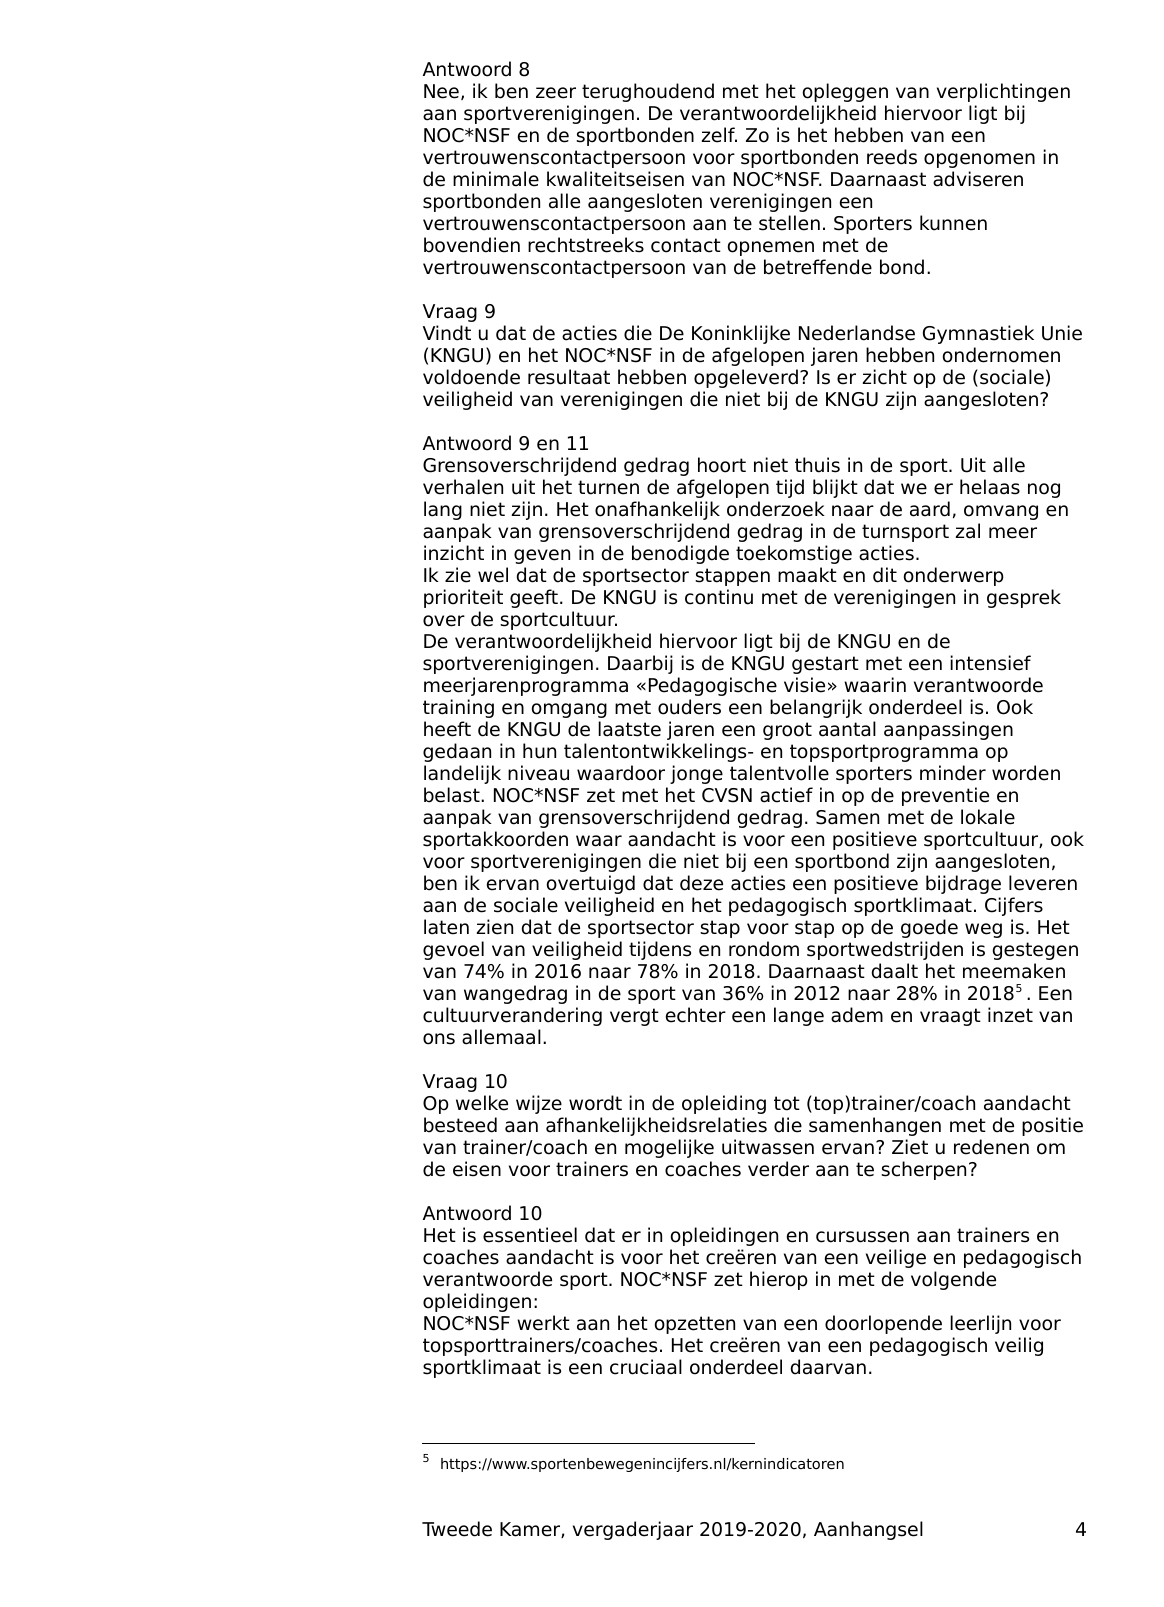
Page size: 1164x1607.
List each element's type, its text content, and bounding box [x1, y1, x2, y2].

text Vraag 9 [422, 301, 1087, 323]
text Nee, ik ben zeer terughoudend met het opleggen van verplichtingen aan sportverenigingen. De verantwoordelijkheid hiervoor ligt bij NOC*NSF en de sportbonden zelf. Zo is het hebben van een vertrouwenscontactpersoon voor sportbonden reeds opgenomen in de minimale kwaliteitseisen van NOC*NSF. Daarnaast adviseren sportbonden alle aangesloten verenigingen een vertrouwenscontactpersoon aan te stellen. Sporters kunnen bovendien rechtstreeks contact opnemen met de vertrouwenscontactpersoon van de betreffende bond. [422, 81, 1087, 279]
text Grensoverschrijdend gedrag hoort niet thuis in de sport. Uit alle verhalen uit het turnen de afgelopen tijd blijkt dat we er helaas nog lang niet zijn. Het onafhankelijk onderzoek naar de aard, omvang en aanpak van grensoverschrijdend gedrag in de turnsport zal meer inzicht in geven in de benodigde toekomstige acties. [422, 455, 1087, 565]
text Antwoord 9 en 11 [422, 433, 1087, 455]
text Op welke wijze wordt in de opleiding tot (top)trainer/coach aandacht besteed aan afhankelijkheidsrelaties die samenhangen met de positie van trainer/coach en mogelijke uitwassen ervan? Ziet u redenen om de eisen voor trainers en coaches verder aan te scherpen? [422, 1093, 1087, 1181]
text https://www.sportenbewegenincijfers.nl/kernindicatoren [422, 1452, 1087, 1474]
text Ik zie wel dat de sportsector stappen maakt en dit onderwerp prioriteit geeft. De KNGU is continu met de verenigingen in gesprek over de sportcultuur. [422, 565, 1087, 631]
text Vindt u dat de acties die De Koninklijke Nederlandse Gymnastiek Unie (KNGU) en het NOC*NSF in de afgelopen jaren hebben ondernomen voldoende resultaat hebben opgeleverd? Is er zicht op de (sociale) veiligheid van verenigingen die niet bij de KNGU zijn aangesloten? [422, 323, 1087, 411]
text Het is essentieel dat er in opleidingen en cursussen aan trainers en coaches aandacht is voor het creëren van een veilige en pedagogisch verantwoorde sport. NOC*NSF zet hierop in met de volgende opleidingen: [422, 1225, 1087, 1313]
text Vraag 10 [422, 1071, 1087, 1093]
text Antwoord 8 [422, 59, 1087, 81]
text NOC*NSF werkt aan het opzetten van een doorlopende leerlijn voor topsporttrainers/coaches. Het creëren van een pedagogisch veilig sportklimaat is een cruciaal onderdeel daarvan. [422, 1313, 1087, 1379]
text De verantwoordelijkheid hiervoor ligt bij de KNGU en de sportverenigingen. Daarbij is de KNGU gestart met een intensief meerjarenprogramma «Pedagogische visie» waarin verantwoorde training en omgang met ouders een belangrijk onderdeel is. Ook heeft de KNGU de laatste jaren een groot aantal aanpassingen gedaan in hun talentontwikkelings- en topsportprogramma op landelijk niveau waardoor jonge talentvolle sporters minder worden belast. NOC*NSF zet met het CVSN actief in op de preventie en aanpak van grensoverschrijdend gedrag. Samen met de lokale sportakkoorden waar aandacht is voor een positieve sportcultuur, ook voor sportverenigingen die niet bij een sportbond zijn aangesloten, ben ik ervan overtuigd dat deze acties een positieve bijdrage leveren aan de sociale veiligheid en het pedagogisch sportklimaat. Cijfers laten zien dat de sportsector stap voor stap op de goede weg is. Het gevoel van veiligheid tijdens en rondom sportwedstrijden is gestegen van 74% in 2016 naar 78% in 2018. Daarnaast daalt het meemaken van wangedrag in de sport van 36% in 2012 naar 28% in 2018. Een cultuurverandering vergt echter een lange adem en vraagt inzet van ons allemaal. [422, 631, 1087, 1048]
text Antwoord 10 [422, 1203, 1087, 1225]
